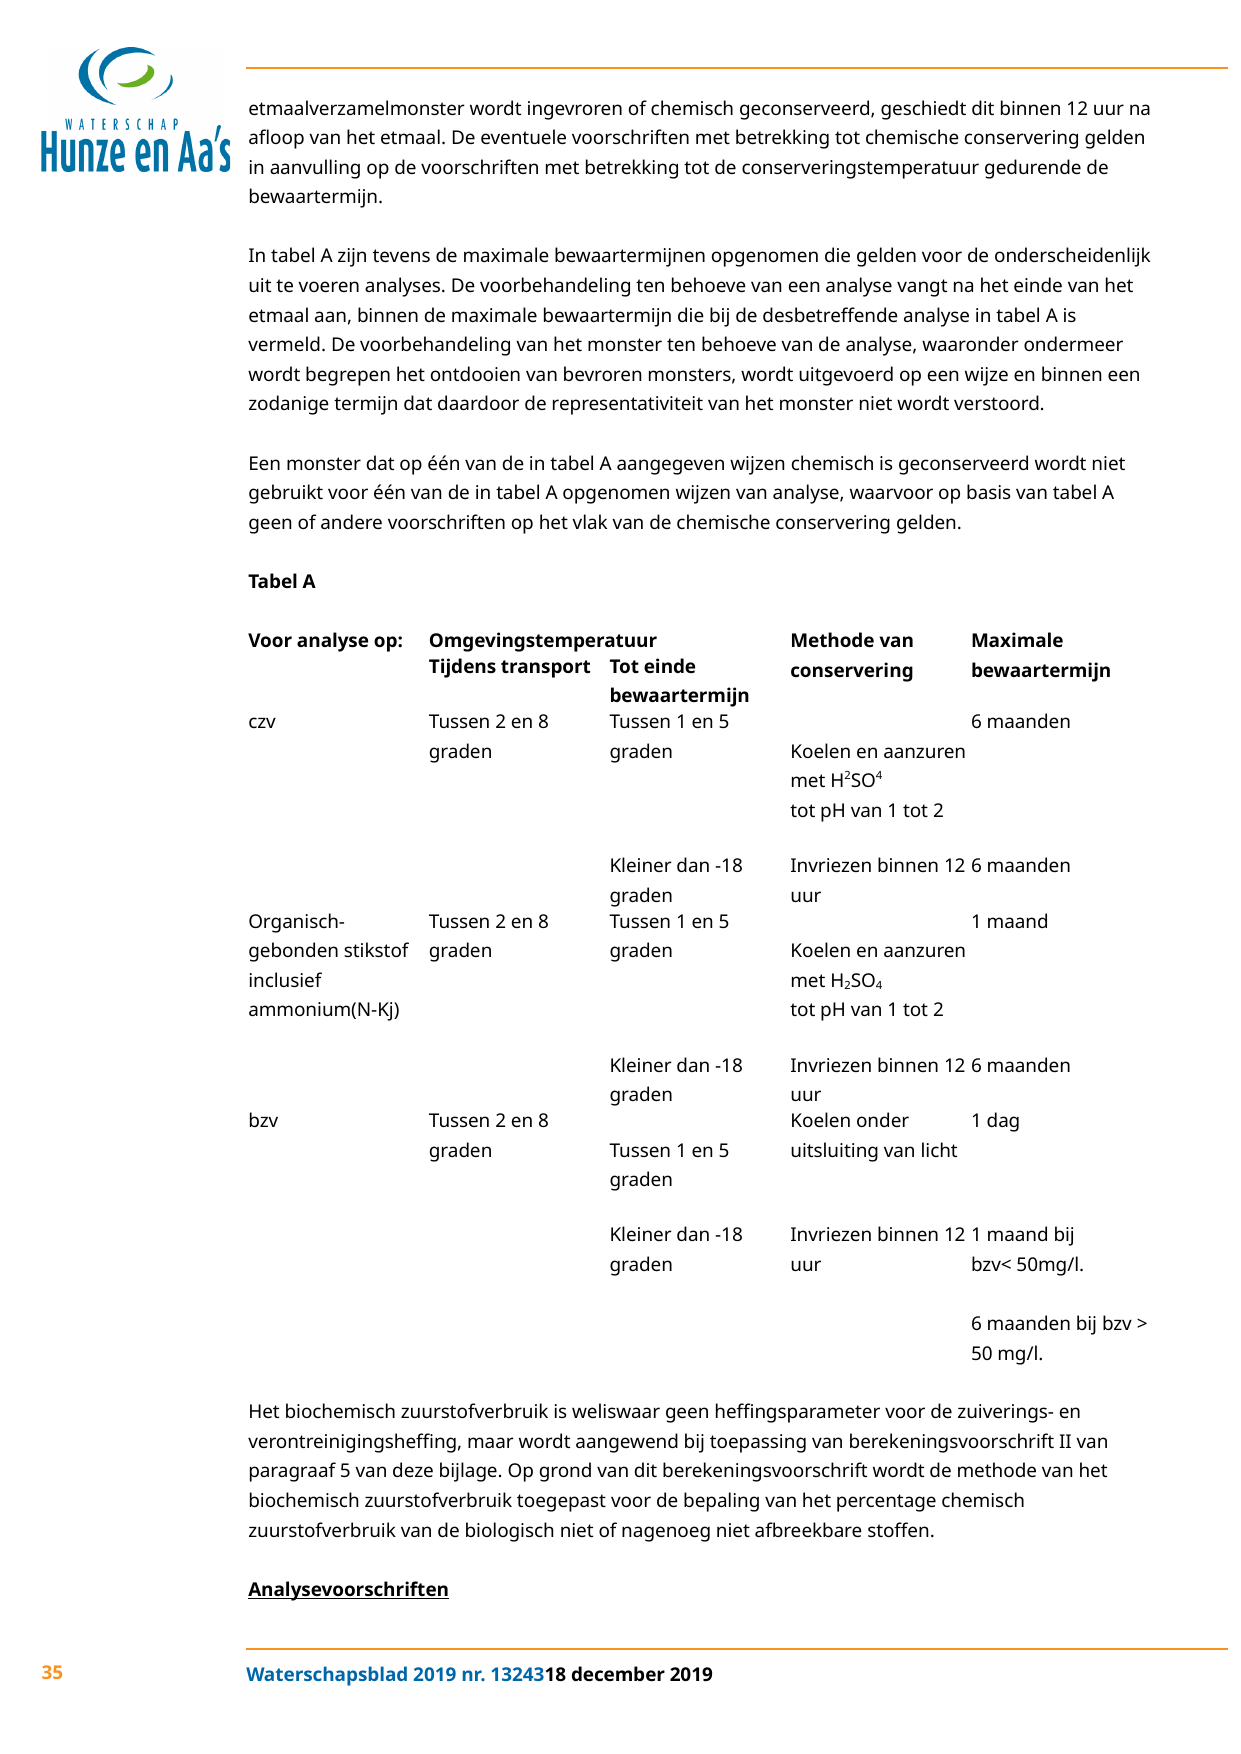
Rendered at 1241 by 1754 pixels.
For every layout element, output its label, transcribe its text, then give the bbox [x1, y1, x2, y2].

text In tabel A zijn tevens de maximale bewaartermijnen opgenomen die gelden voor de onderscheidenlijk uit te voeren analyses. De voorbehandeling ten behoeve van een analyse vangt na het einde van het etmaal aan, binnen de maximale bewaartermijn die bij de desbetreffende analyse in tabel A is vermeld. De voorbehandeling van het monster ten behoeve van de analyse, waaronder ondermeer wordt begrepen het ontdooien van bevroren monsters, wordt uitgevoerd op een wijze en binnen een zodanige termijn dat daardoor de representativiteit van het monster niet wordt verstoord. [248, 243, 1152, 416]
table_cell bzv [248, 1107, 429, 1366]
table_cell Tussen 2 en 8 graden [429, 908, 609, 1107]
table_header Maximale bewaartermijn [971, 628, 1152, 708]
table_cell Tussen 1 en 5 graden [609, 908, 790, 1052]
text Een monster dat op één van de in tabel A aangegeven wijzen chemisch is geconserveerd wordt niet gebruikt voor één van de in tabel A opgenomen wijzen van analyse, waarvoor op basis van tabel A geen of andere voorschriften op het vlak van de chemische conservering gelden. [248, 450, 1152, 535]
table_cell Koelen onder uitsluiting van licht [790, 1107, 971, 1222]
picture [226, 145, 231, 156]
table_cell Tussen 1 en 5 graden [609, 1107, 790, 1222]
table_cell Invriezen binnen 12 uur [790, 1222, 971, 1366]
table_cell Tussen 2 en 8 graden [429, 709, 609, 908]
table_cell Tussen 2 en 8 graden [429, 1107, 609, 1366]
table_header Voor analyse op: [248, 628, 429, 708]
table_cell Organisch- gebonden stikstof inclusief ammonium(N-Kj) [248, 908, 429, 1107]
table_cell Tussen 1 en 5 graden [609, 709, 790, 852]
table_cell Koelen en aanzuren met H2SO4 tot pH van 1 tot 2 [790, 908, 971, 1052]
text Analysevoorschriften [248, 1576, 1152, 1602]
table_header Methode van conservering [790, 628, 971, 708]
picture [183, 163, 191, 172]
table_header Omgevingstemperatuur [429, 628, 790, 653]
table_cell Koelen en aanzuren met H2SO4 tot pH van 1 tot 2 [790, 709, 971, 852]
table_cell 1 dag [971, 1107, 1152, 1222]
text Het biochemisch zuurstofverbruik is weliswaar geen heffingsparameter voor de zuiverings- en verontreinigingsheffing, maar wordt aangewend bij toepassing van berekeningsvoorschrift II van paragraaf 5 van deze bijlage. Op grond van dit berekeningsvoorschrift wordt de methode van het biochemisch zuurstofverbruik toegepast voor de bepaling van het percentage chemisch zuurstofverbruik van de biologisch niet of nagenoeg niet afbreekbare stoffen. [248, 1398, 1152, 1543]
table_cell Invriezen binnen 12 uur [790, 1052, 971, 1107]
table_cell czv [248, 709, 429, 908]
table_cell 6 maanden [971, 709, 1152, 852]
table_cell Tot einde bewaartermijn [609, 653, 790, 708]
table_cell 1 maand bij bzv< 50mg/l. 6 maanden bij bzv > 50 mg/l. [971, 1222, 1152, 1366]
table_cell Tijdens transport [429, 653, 609, 708]
picture [41, 47, 231, 172]
table_cell Kleiner dan -18 graden [609, 1052, 790, 1107]
table_cell 6 maanden [971, 1052, 1152, 1107]
text Tabel A [248, 568, 1152, 594]
table_cell Invriezen binnen 12 uur [790, 853, 971, 908]
table_cell 1 maand [971, 908, 1152, 1052]
table_cell Kleiner dan -18 graden [609, 853, 790, 908]
text etmaalverzamelmonster wordt ingevroren of chemisch geconserveerd, geschiedt dit binnen 12 uur na afloop van het etmaal. De eventuele voorschriften met betrekking tot chemische conservering gelden in aanvulling op de voorschriften met betrekking tot de conserveringstemperatuur gedurende de bewaartermijn. [248, 95, 1152, 209]
table_cell Kleiner dan -18 graden [609, 1222, 790, 1366]
table_cell 6 maanden [971, 853, 1152, 908]
picture [47, 154, 51, 172]
